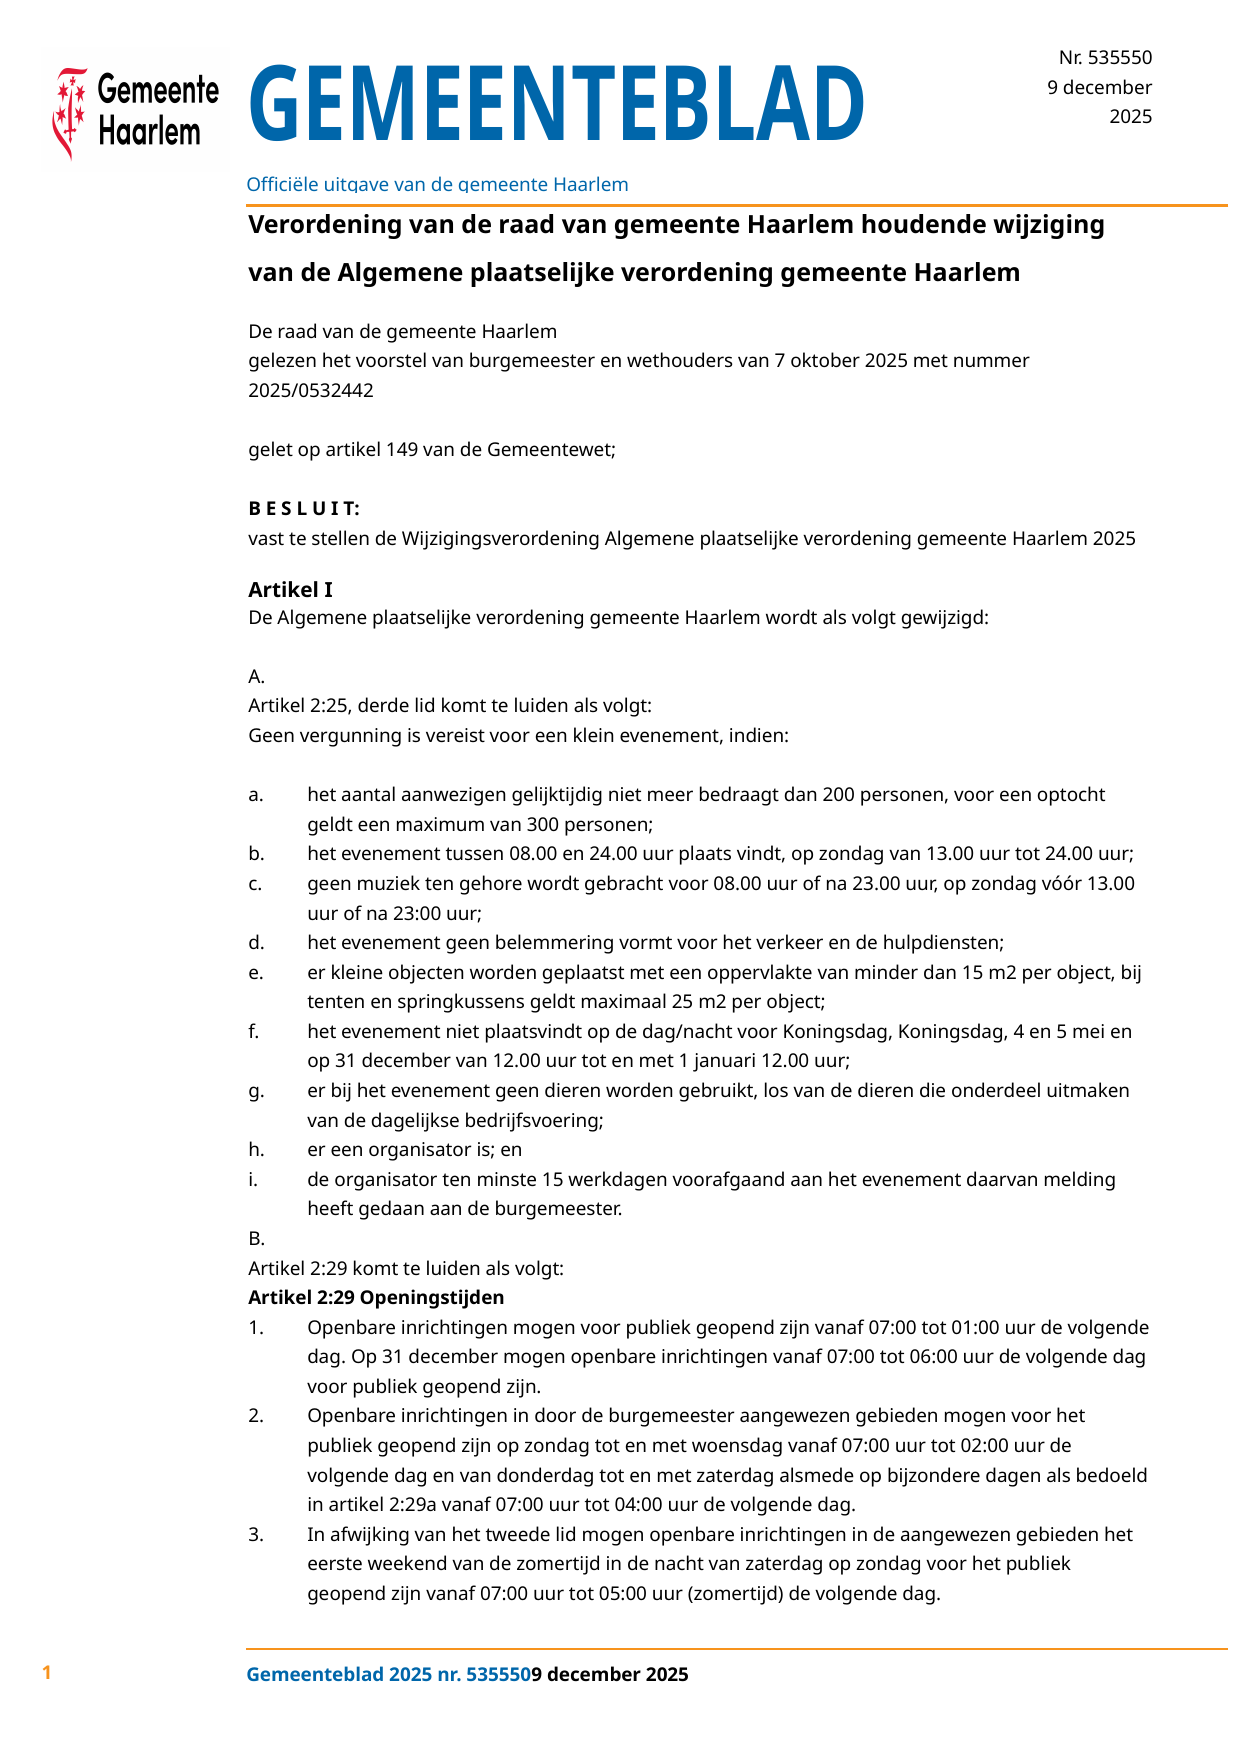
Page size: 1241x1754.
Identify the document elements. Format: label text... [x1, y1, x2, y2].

list er bij het evenement geen dieren worden gebruikt, los van de dieren die onderdeel uitmaken van de dagelijkse bedrijfsvoering; [248, 1077, 1152, 1132]
text De Algemene plaatselijke verordening gemeente Haarlem wordt als volgt gewijzigd: [248, 604, 1152, 629]
list er kleine objecten worden geplaatst met een oppervlakte van minder dan 15 m2 per object, bij tenten en springkussens geldt maximaal 25 m2 per object; [248, 959, 1152, 1014]
text Geen vergunning is vereist voor een klein evenement, indien: [248, 722, 1152, 748]
list In afwijking van het tweede lid mogen openbare inrichtingen in de aangewezen gebieden het eerste weekend van de zomertijd in de nacht van zaterdag op zondag voor het publiek geopend zijn vanaf 07:00 uur tot 05:00 uur (zomertijd) de volgende dag. [248, 1521, 1152, 1606]
text Artikel I [248, 575, 1152, 604]
text Artikel 2:29 Openingstijden [248, 1284, 1152, 1310]
text vast te stellen de Wijzigingsverordening Algemene plaatselijke verordening gemeente Haarlem 2025 [248, 525, 1152, 551]
list het evenement geen belemmering vormt voor het verkeer en de hulpdiensten; [248, 929, 1152, 955]
text Artikel 2:25, derde lid komt te luiden als volgt: [248, 693, 1152, 718]
text De raad van de gemeente Haarlem [248, 318, 1152, 344]
list Openbare inrichtingen mogen voor publiek geopend zijn vanaf 07:00 tot 01:00 uur de volgende dag. Op 31 december mogen openbare inrichtingen vanaf 07:00 tot 06:00 uur de volgende dag voor publiek geopend zijn. [248, 1314, 1152, 1399]
list geen muziek ten gehore wordt gebracht voor 08.00 uur of na 23.00 uur, op zondag vóór 13.00 uur of na 23:00 uur; [248, 870, 1152, 925]
text Verordening van de raad van gemeente Haarlem houdende wijziging van de Algemene plaatselijke verordening gemeente Haarlem [248, 207, 1152, 288]
text gelet op artikel 149 van de Gemeentewet; [248, 436, 1152, 462]
list het evenement niet plaatsvindt op de dag/nacht voor Koningsdag, Koningsdag, 4 en 5 mei en op 31 december van 12.00 uur tot en met 1 januari 12.00 uur; [248, 1018, 1152, 1073]
text B. [248, 1225, 1152, 1251]
list er een organisator is; en [248, 1136, 1152, 1162]
text gelezen het voorstel van burgemeester en wethouders van 7 oktober 2025 met nummer 2025/0532442 [248, 347, 1152, 403]
list het aantal aanwezigen gelijktijdig niet meer bedraagt dan 200 personen, voor een optocht geldt een maximum van 300 personen; [248, 781, 1152, 837]
text Artikel 2:29 komt te luiden als volgt: [248, 1255, 1152, 1280]
picture [41, 47, 231, 172]
text B E S L U I T: [248, 495, 1152, 521]
text A. [248, 663, 1152, 689]
list de organisator ten minste 15 werkdagen voorafgaand aan het evenement daarvan melding heeft gedaan aan de burgemeester. [248, 1166, 1152, 1221]
list Openbare inrichtingen in door de burgemeester aangewezen gebieden mogen voor het publiek geopend zijn op zondag tot en met woensdag vanaf 07:00 uur tot 02:00 uur de volgende dag en van donderdag tot en met zaterdag alsmede op bijzondere dagen als bedoeld in artikel 2:29a vanaf 07:00 uur tot 04:00 uur de volgende dag. [248, 1403, 1152, 1517]
list het evenement tussen 08.00 en 24.00 uur plaats vindt, op zondag van 13.00 uur tot 24.00 uur; [248, 841, 1152, 866]
